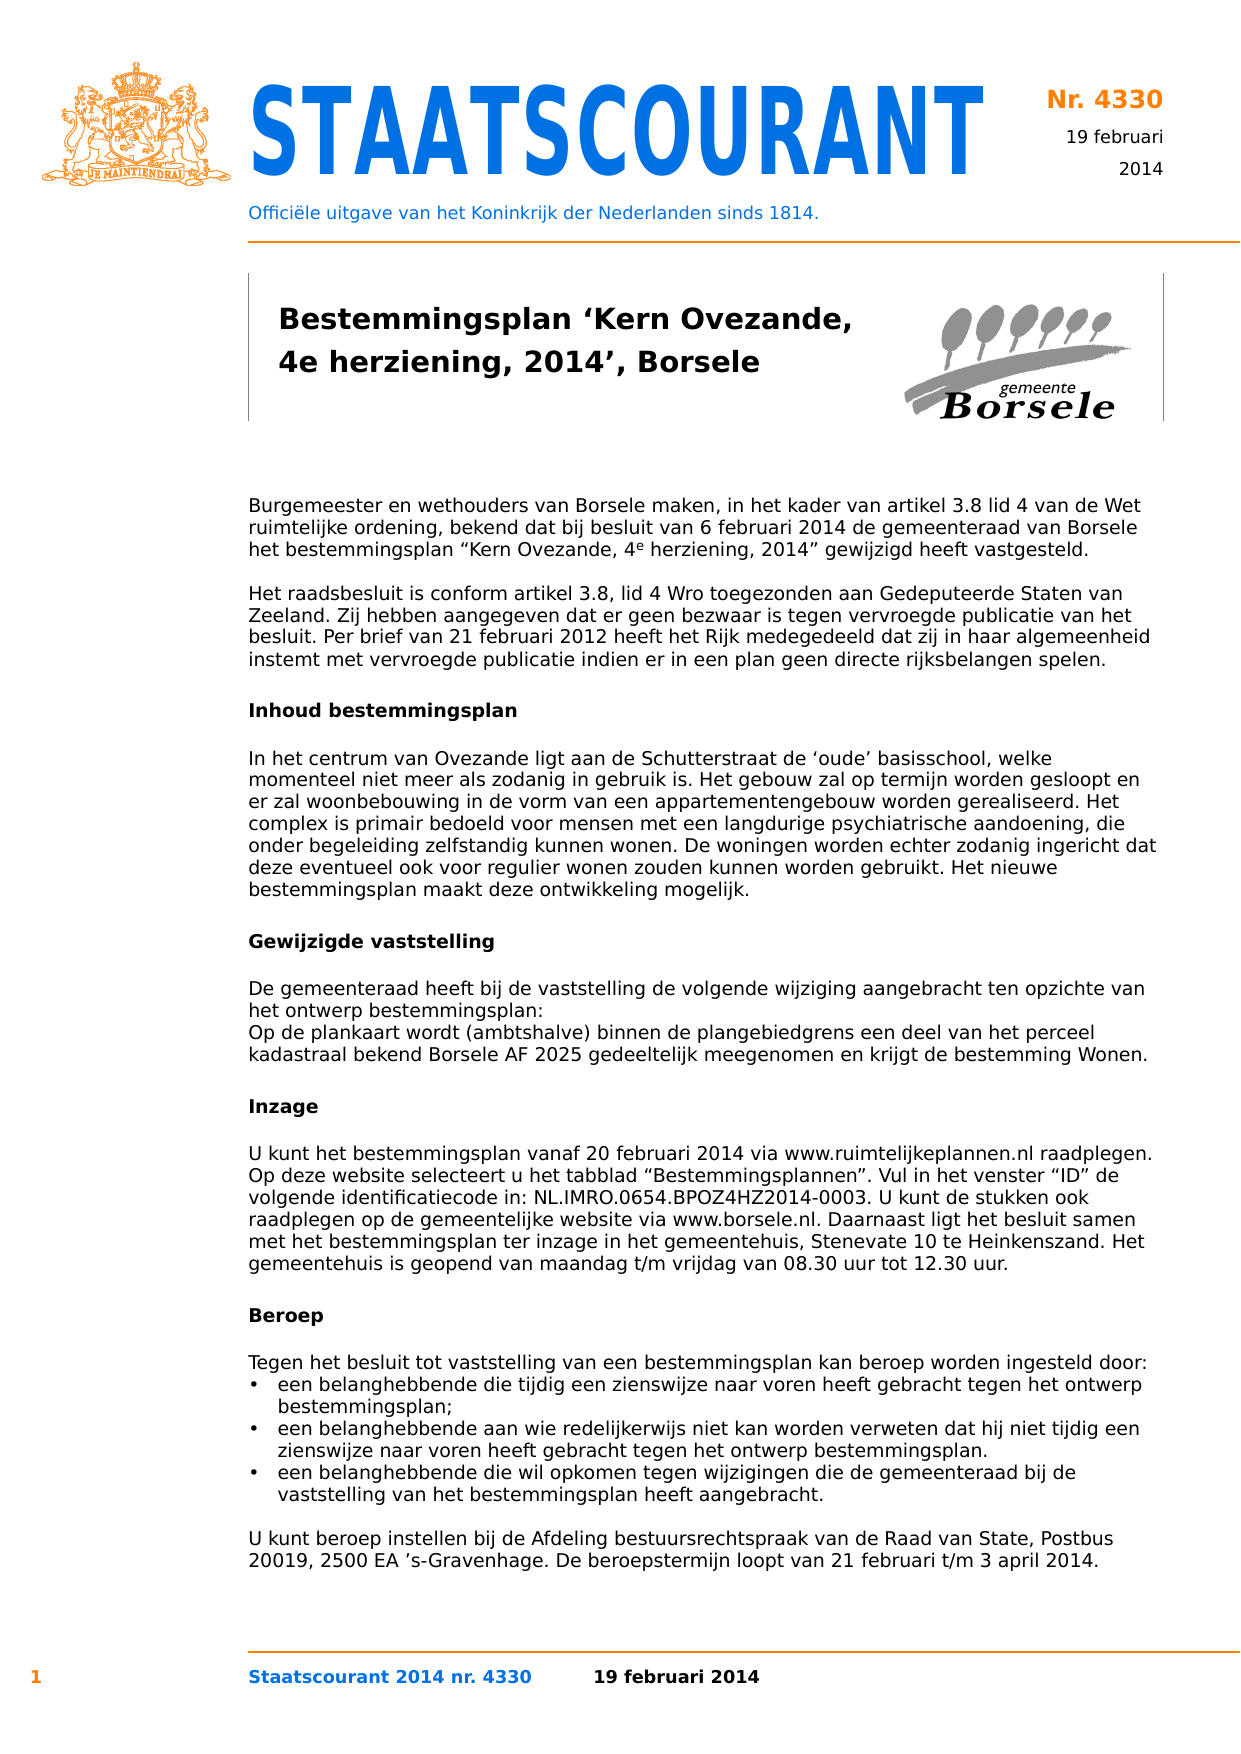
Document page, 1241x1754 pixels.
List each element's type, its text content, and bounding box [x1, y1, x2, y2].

subtitle Inhoud bestemmingsplan [248, 700, 1163, 722]
table_cell 19 februari [998, 121, 1240, 153]
text • een belanghebbende aan wie redelijkerwijs niet kan worden verweten dat hij niet tijdig een zienswijze naar voren heeft gebracht tegen het ontwerp bestemmingsplan. [248, 1418, 1163, 1462]
subtitle Inzage [248, 1096, 1163, 1118]
picture [41, 62, 231, 186]
text Tegen het besluit tot vaststelling van een bestemmingsplan kan beroep worden ingesteld door: [248, 1352, 1163, 1374]
text U kunt beroep instellen bij de Afdeling bestuursrechtspraak van de Raad van State, Postbus 20019, 2500 EA ’s-Gravenhage. De beroepstermijn loopt van 21 februari t/m 3 april 2014. [248, 1528, 1163, 1572]
table_cell Officiële uitgave van het Koninkrijk der Nederlanden sinds 1814. [248, 203, 1240, 241]
text • een belanghebbende die tijdig een zienswijze naar voren heeft gebracht tegen het ontwerp bestemmingsplan; [248, 1374, 1163, 1418]
text De gemeenteraad heeft bij de vaststelling de volgende wijziging aangebracht ten opzichte van het ontwerp bestemmingsplan: [248, 978, 1163, 1022]
subtitle Bestemmingsplan ‘Kern Ovezande, 4e herziening, 2014’, Borsele [249, 273, 1163, 421]
text In het centrum van Ovezande ligt aan de Schutterstraat de ‘oude’ basisschool, welke momenteel niet meer als zodanig in gebruik is. Het gebouw zal op termijn worden gesloopt en er zal woonbebouwing in de vorm van een appartementengebouw worden gerealiseerd. Het complex is primair bedoeld voor mensen met een langdurige psychiatrische aandoening, die onder begeleiding zelfstandig kunnen wonen. De woningen worden echter zodanig ingericht dat deze eventueel ook voor regulier wonen zouden kunnen worden gebruikt. Het nieuwe bestemmingsplan maakt deze ontwikkeling mogelijk. [248, 747, 1163, 901]
picture [903, 302, 1134, 421]
table_header [25, 62, 248, 241]
subtitle Beroep [248, 1305, 1163, 1327]
text Op de plankaart wordt (ambtshalve) binnen de plangebiedgrens een deel van het perceel kadastraal bekend Borsele AF 2025 gedeeltelijk meegenomen en krijgt de bestemming Wonen. [248, 1022, 1163, 1066]
text Burgemeester en wethouders van Borsele maken, in het kader van artikel 3.8 lid 4 van de Wet ruimtelijke ordening, bekend dat bij besluit van 6 februari 2014 de gemeenteraad van Borsele het bestemmingsplan “Kern Ovezande, 4e herziening, 2014” gewijzigd heeft vastgesteld. [248, 495, 1163, 561]
text Het raadsbesluit is conform artikel 3.8, lid 4 Wro toegezonden aan Gedeputeerde Staten van Zeeland. Zij hebben aangegeven dat er geen bezwaar is tegen vervroegde publicatie van het besluit. Per brief van 21 februari 2012 heeft het Rijk medegedeeld dat zij in haar algemeenheid instemt met vervroegde publicatie indien er in een plan geen directe rijksbelangen spelen. [248, 582, 1163, 670]
table_header STAATSCOURANT [248, 62, 998, 203]
subtitle Gewijzigde vaststelling [248, 931, 1163, 953]
table_cell 2014 [998, 153, 1240, 203]
table_header Nr. 4330 [998, 62, 1240, 121]
text • een belanghebbende die wil opkomen tegen wijzigingen die de gemeenteraad bij de vaststelling van het bestemmingsplan heeft aangebracht. [248, 1462, 1163, 1506]
text U kunt het bestemmingsplan vanaf 20 februari 2014 via www.ruimtelijkeplannen.nl raadplegen. Op deze website selecteert u het tabblad “Bestemmingsplannen”. Vul in het venster “ID” de volgende identificatiecode in: NL.IMRO.0654.BPOZ4HZ2014-0003. U kunt de stukken ook raadplegen op de gemeentelijke website via www.borsele.nl. Daarnaast ligt het besluit samen met het bestemmingsplan ter inzage in het gemeentehuis, Stenevate 10 te Heinkenszand. Het gemeentehuis is geopend van maandag t/m vrijdag van 08.30 uur tot 12.30 uur. [248, 1143, 1163, 1275]
